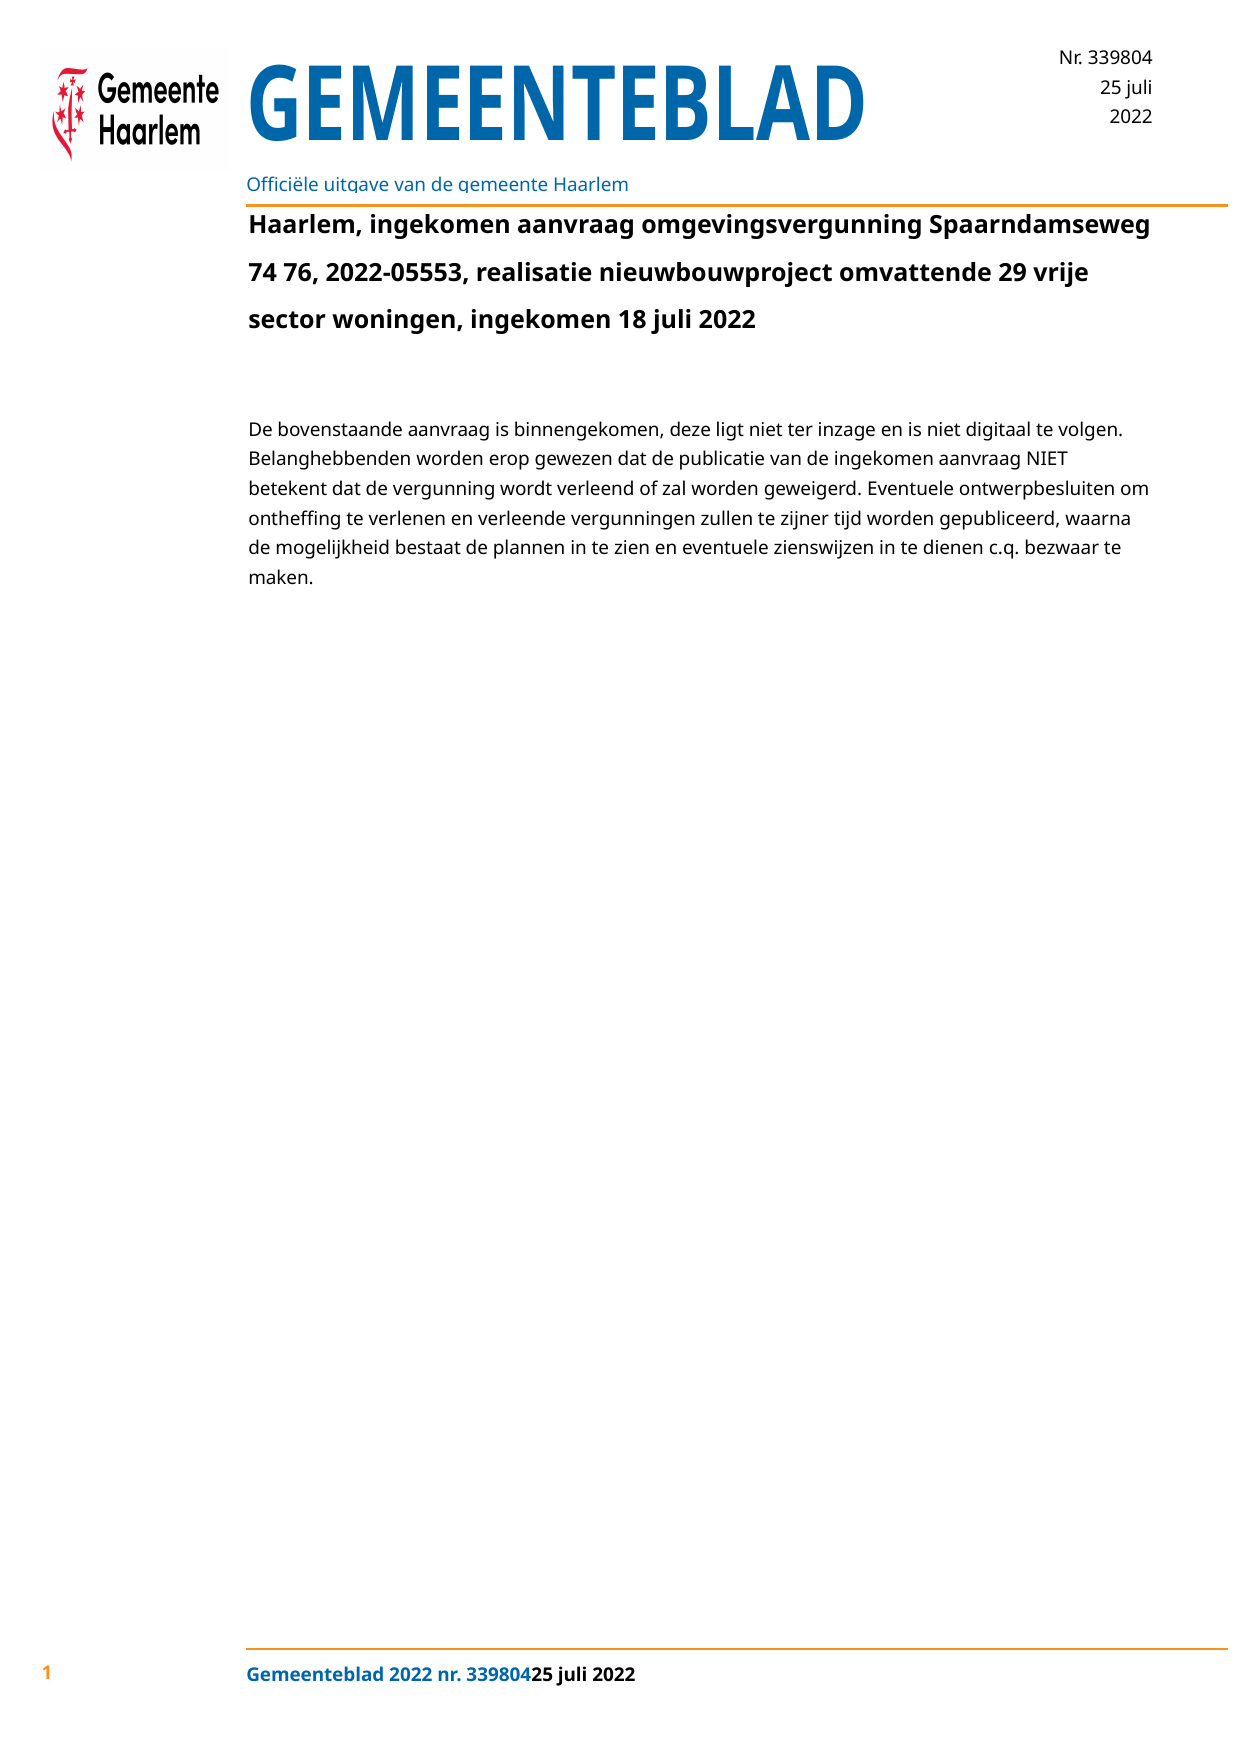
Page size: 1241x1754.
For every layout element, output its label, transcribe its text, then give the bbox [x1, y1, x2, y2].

picture [41, 47, 231, 172]
text Haarlem, ingekomen aanvraag omgevingsvergunning Spaarndamseweg 74 76, 2022-05553, realisatie nieuwbouwproject omvattende 29 vrije sector woningen, ingekomen 18 juli 2022 [248, 207, 1152, 336]
text De bovenstaande aanvraag is binnengekomen, deze ligt niet ter inzage en is niet digitaal te volgen. Belanghebbenden worden erop gewezen dat de publicatie van de ingekomen aanvraag NIET betekent dat de vergunning wordt verleend of zal worden geweigerd. Eventuele ontwerpbesluiten om ontheffing te verlenen en verleende vergunningen zullen te zijner tijd worden gepubliceerd, waarna de mogelijkheid bestaat de plannen in te zien en eventuele zienswijzen in te dienen c.q. bezwaar te maken. [248, 416, 1152, 589]
